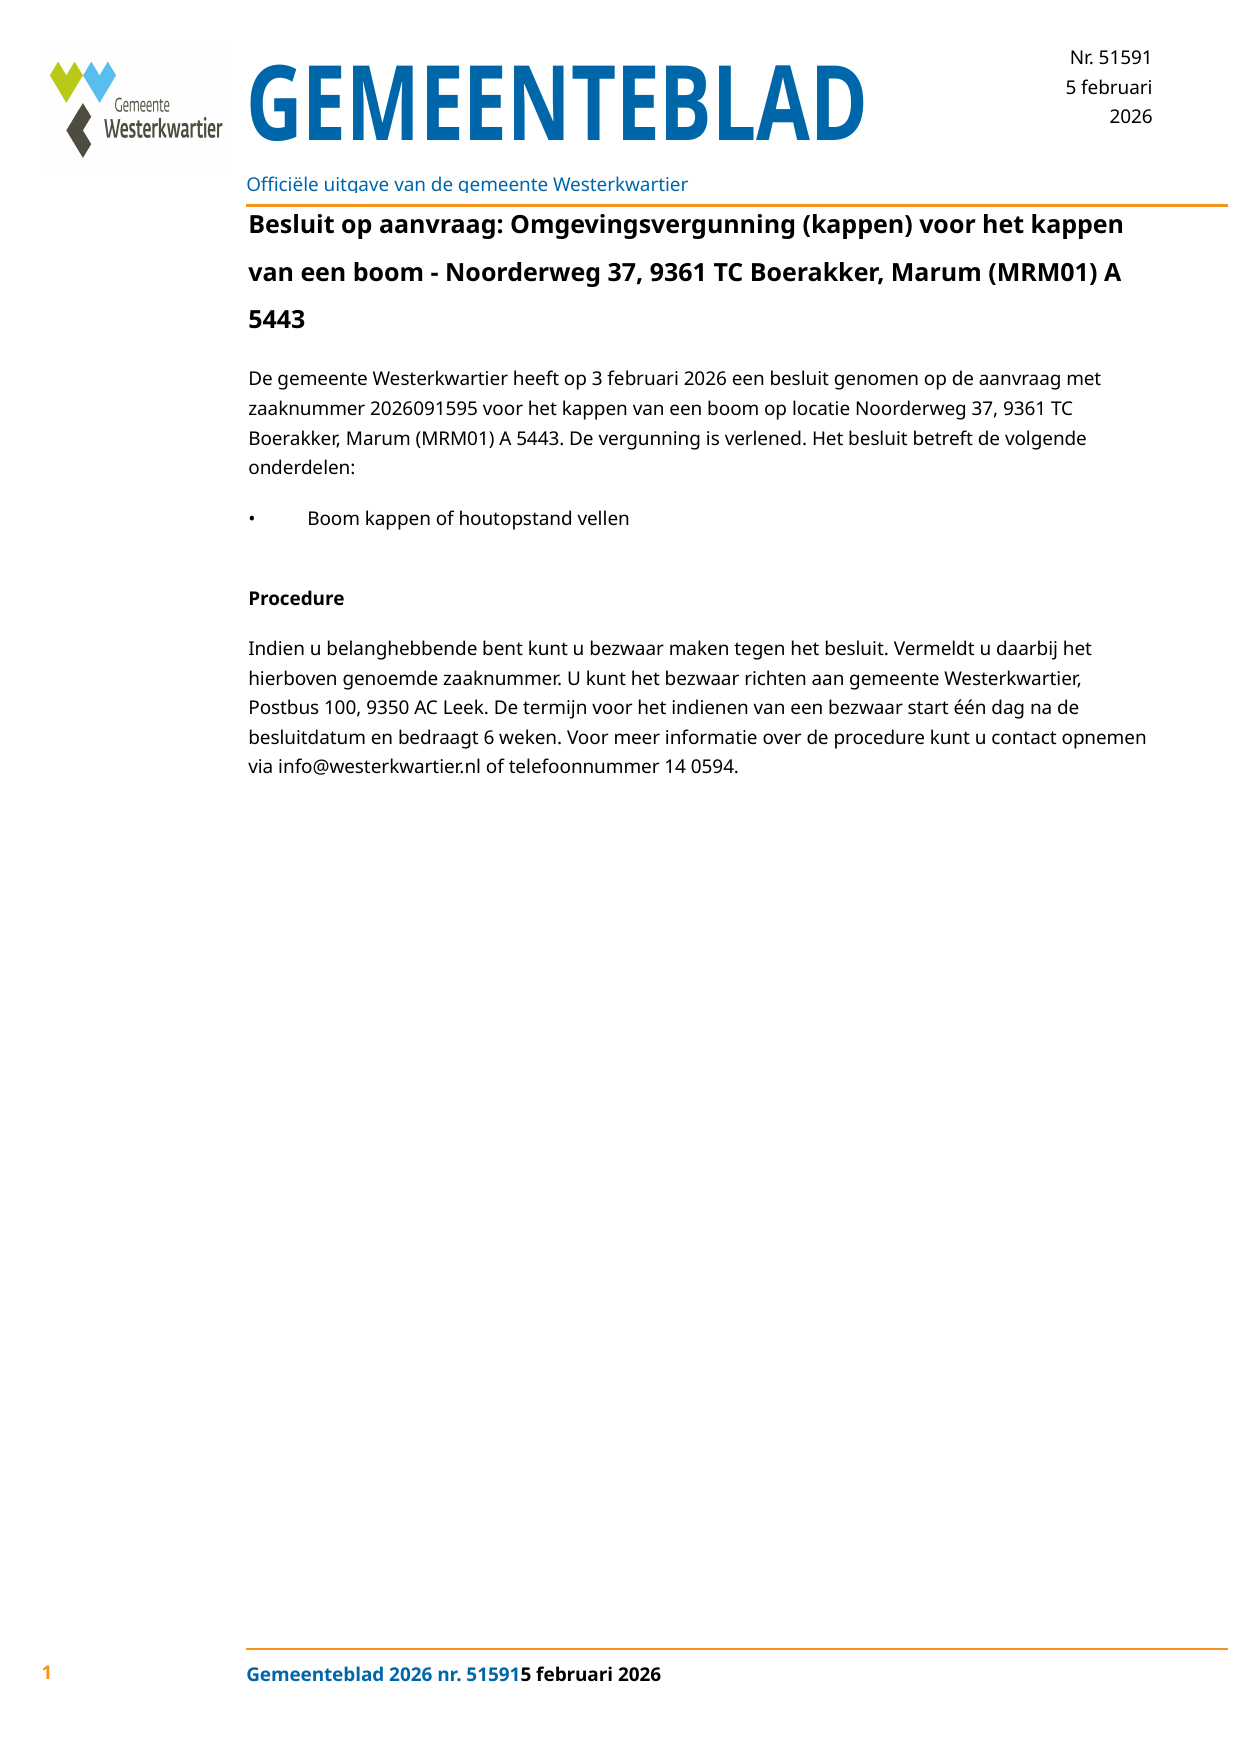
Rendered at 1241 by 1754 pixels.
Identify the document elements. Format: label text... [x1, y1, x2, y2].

text Besluit op aanvraag: Omgevingsvergunning (kappen) voor het kappen van een boom - Noorderweg 37, 9361 TC Boerakker, Marum (MRM01) A 5443 [248, 207, 1152, 336]
text Indien u belanghebbende bent kunt u bezwaar maken tegen het besluit. Vermeldt u daarbij het hierboven genoemde zaaknummer. U kunt het bezwaar richten aan gemeente Westerkwartier, Postbus 100, 9350 AC Leek. De termijn voor het indienen van een bezwaar start één dag na de besluitdatum en bedraagt 6 weken. Voor meer informatie over de procedure kunt u contact opnemen via info@westerkwartier.nl of telefoonnummer 14 0594. [248, 635, 1152, 779]
text De gemeente Westerkwartier heeft op 3 februari 2026 een besluit genomen op de aanvraag met zaaknummer 2026091595 voor het kappen van een boom op locatie Noorderweg 37, 9361 TC Boerakker, Marum (MRM01) A 5443. De vergunning is verlened. Het besluit betreft de volgende onderdelen: [248, 366, 1152, 480]
picture [41, 47, 231, 172]
text Procedure [248, 585, 1152, 610]
list Boom kappen of houtopstand vellen [248, 505, 1152, 530]
